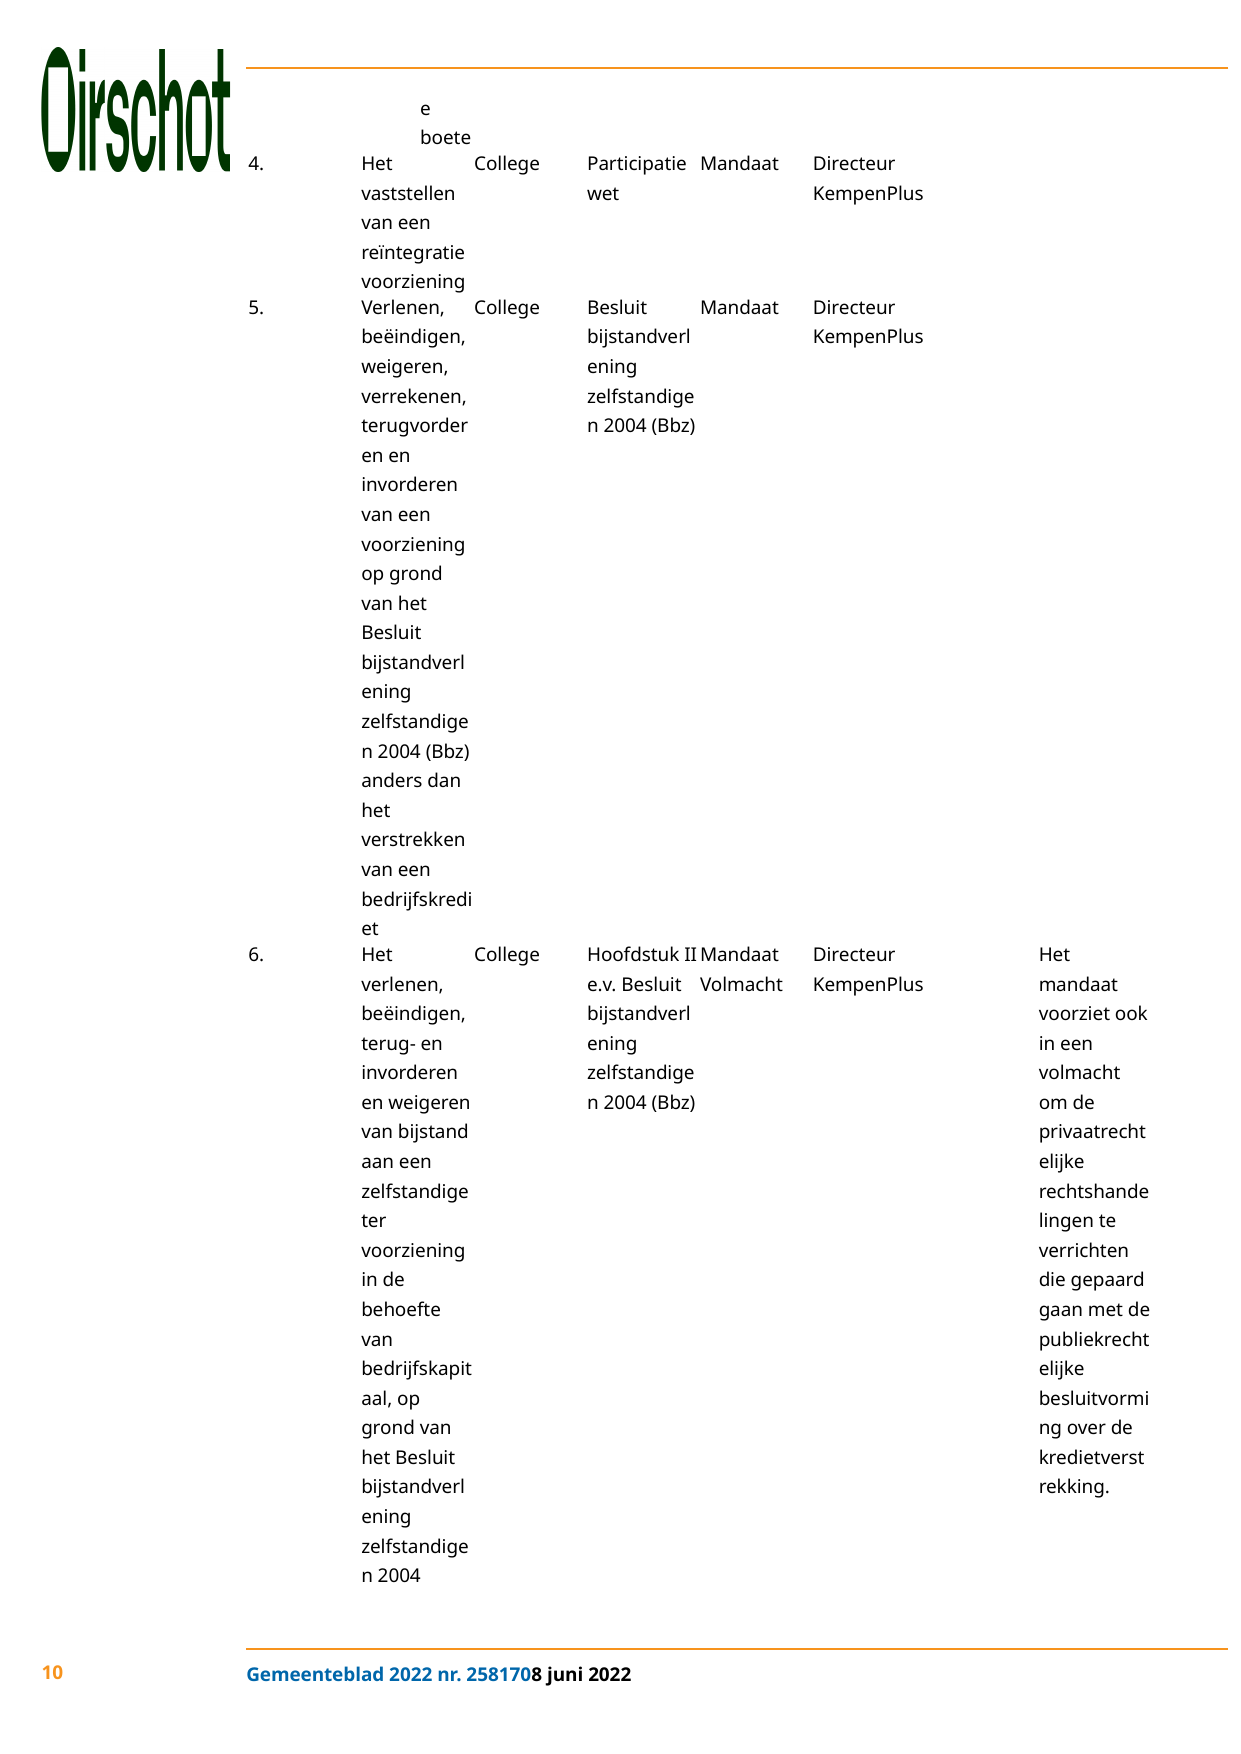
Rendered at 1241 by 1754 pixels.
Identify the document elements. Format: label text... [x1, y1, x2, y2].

table_cell 4. [248, 150, 361, 294]
table_cell College [474, 941, 587, 1588]
table_cell 5. [248, 294, 361, 941]
table_cell [926, 294, 1038, 941]
table_cell Directeur KempenPlus [813, 150, 926, 294]
table_cell [926, 150, 1038, 294]
table_cell Mandaat [700, 294, 813, 941]
table_cell [1039, 150, 1152, 294]
table_cell Directeur KempenPlus [813, 941, 926, 1588]
table_cell College [474, 150, 587, 294]
table_cell [926, 95, 1038, 150]
table_cell [248, 95, 361, 150]
table_cell Verlenen, beëindigen, weigeren, verrekenen, terugvorderen en invorderen van een voorziening op grond van het Besluit bijstandverlening zelfstandigen 2004 (Bbz) anders dan het verstrekken van een bedrijfskrediet [361, 294, 474, 941]
picture [41, 47, 231, 172]
table_cell Het verlenen, beëindigen, terug- en invorderen en weigeren van bijstand aan een zelfstandige ter voorziening in de behoefte van bedrijfskapitaal, op grond van het Besluit bijstandverlening zelfstandigen 2004 [361, 941, 474, 1588]
table_cell [1039, 294, 1152, 941]
table_cell Het mandaat voorziet ook in een volmacht om de privaatrechtelijke rechtshandelingen te verrichten die gepaard gaan met de publiekrechtelijke besluitvorming over de kredietverstrekking. [1039, 941, 1152, 1588]
table_cell [1039, 95, 1152, 150]
table_cell [926, 941, 1038, 1588]
table_cell Directeur KempenPlus [813, 294, 926, 941]
table_cell [587, 95, 700, 150]
table_cell [474, 95, 587, 150]
table_cell Het vaststellen van een reïntegratievoorziening [361, 150, 474, 294]
table_cell Hoofdstuk II e.v. Besluit bijstandverlening zelfstandigen 2004 (Bbz) [587, 941, 700, 1588]
table_cell Besluit bijstandverlening zelfstandigen 2004 (Bbz) [587, 294, 700, 941]
table_cell 6. [248, 941, 361, 1588]
table_cell e boete [361, 95, 474, 150]
table_cell College [474, 294, 587, 941]
table_cell Mandaat [700, 150, 813, 294]
table_cell [813, 95, 926, 150]
table_cell Participatiewet [587, 150, 700, 294]
table_cell Mandaat Volmacht [700, 941, 813, 1588]
table_cell [700, 95, 813, 150]
